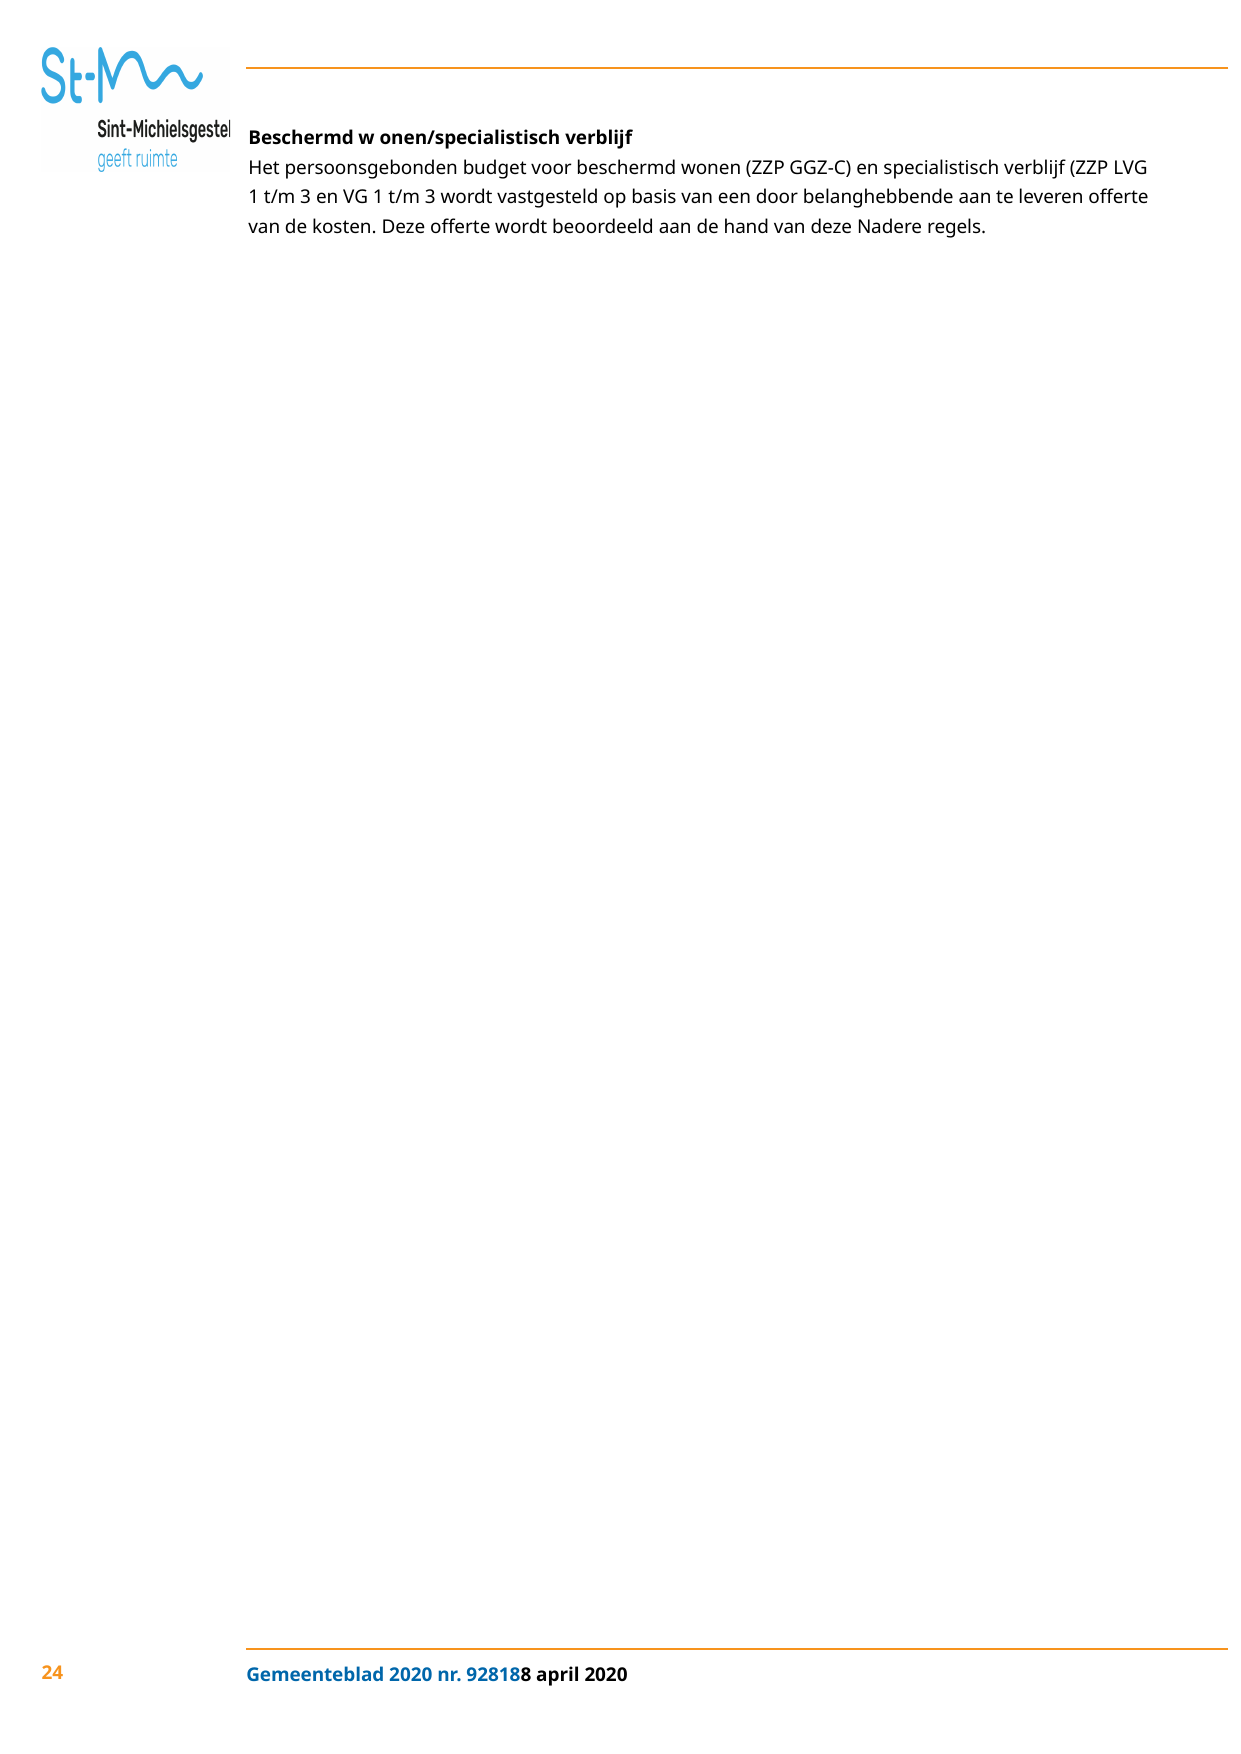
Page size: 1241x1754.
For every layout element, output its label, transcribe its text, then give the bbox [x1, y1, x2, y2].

picture [41, 47, 231, 172]
text Het persoonsgebonden budget voor beschermd wonen (ZZP GGZ-C) en specialistisch verblijf (ZZP LVG 1 t/m 3 en VG 1 t/m 3 wordt vastgesteld op basis van een door belanghebbende aan te leveren offerte van de kosten. Deze offerte wordt beoordeeld aan de hand van deze Nadere regels. [248, 154, 1152, 239]
text Beschermd w onen/specialistisch verblijf [248, 124, 1152, 150]
